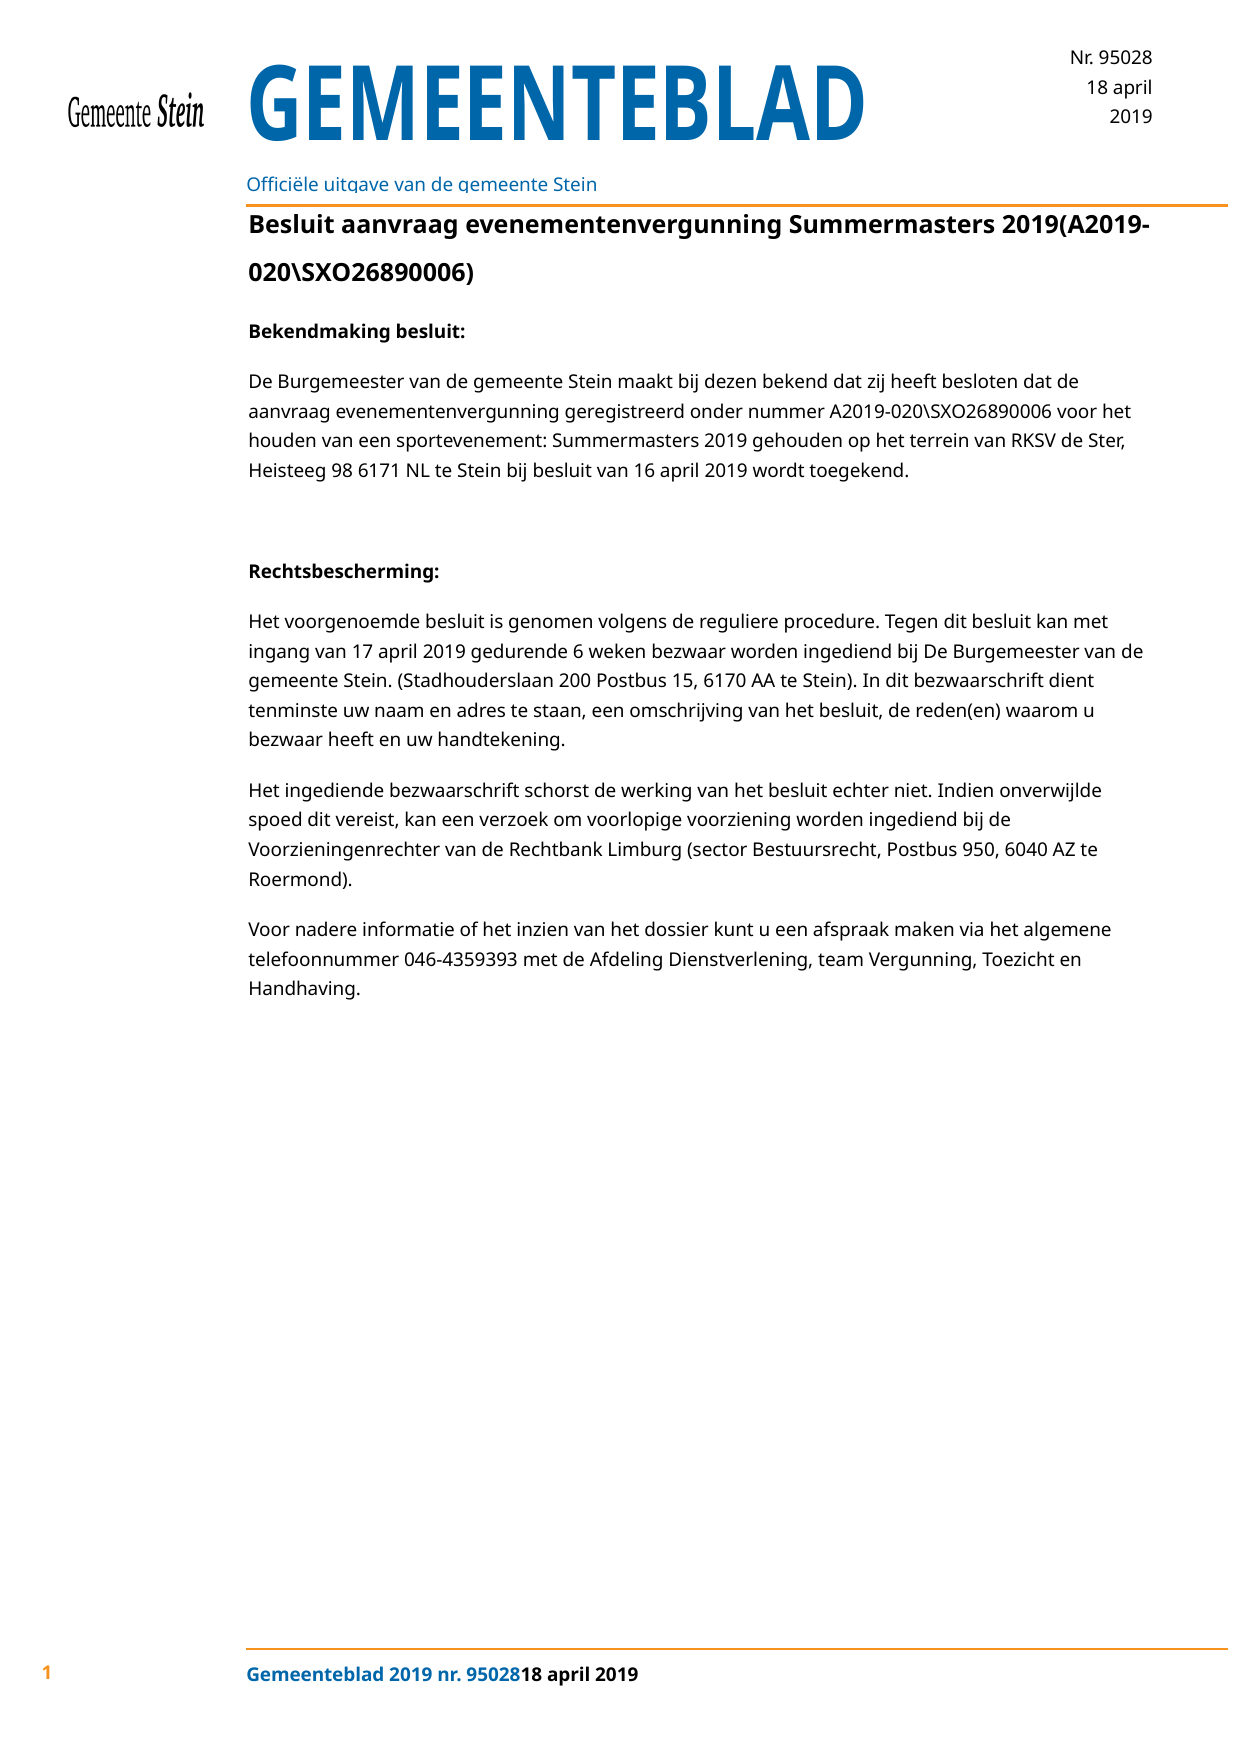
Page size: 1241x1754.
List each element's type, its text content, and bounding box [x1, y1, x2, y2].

picture [41, 47, 231, 172]
text Besluit aanvraag evenementenvergunning Summermasters 2019(A2019-020\SXO26890006) [248, 207, 1152, 288]
text Het ingediende bezwaarschrift schorst de werking van het besluit echter niet. Indien onverwijlde spoed dit vereist, kan een verzoek om voorlopige voorziening worden ingediend bij de Voorzieningenrechter van de Rechtbank Limburg (sector Bestuursrecht, Postbus 950, 6040 AZ te Roermond). [248, 777, 1152, 892]
text Het voorgenoemde besluit is genomen volgens de reguliere procedure. Tegen dit besluit kan met ingang van 17 april 2019 gedurende 6 weken bezwaar worden ingediend bij De Burgemeester van de gemeente Stein. (Stadhouderslaan 200 Postbus 15, 6170 AA te Stein). In dit bezwaarschrift dient tenminste uw naam en adres te staan, een omschrijving van het besluit, de reden(en) waarom u bezwaar heeft en uw handtekening. [248, 608, 1152, 752]
text Bekendmaking besluit: [248, 318, 1152, 344]
text Rechtsbescherming: [248, 558, 1152, 584]
text De Burgemeester van de gemeente Stein maakt bij dezen bekend dat zij heeft besloten dat de aanvraag evenementenvergunning geregistreerd onder nummer A2019-020\SXO26890006 voor het houden van een sportevenement: Summermasters 2019 gehouden op het terrein van RKSV de Ster, Heisteeg 98 6171 NL te Stein bij besluit van 16 april 2019 wordt toegekend. [248, 368, 1152, 483]
text Voor nadere informatie of het inzien van het dossier kunt u een afspraak maken via het algemene telefoonnummer 046-4359393 met de Afdeling Dienstverlening, team Vergunning, Toezicht en Handhaving. [248, 916, 1152, 1001]
